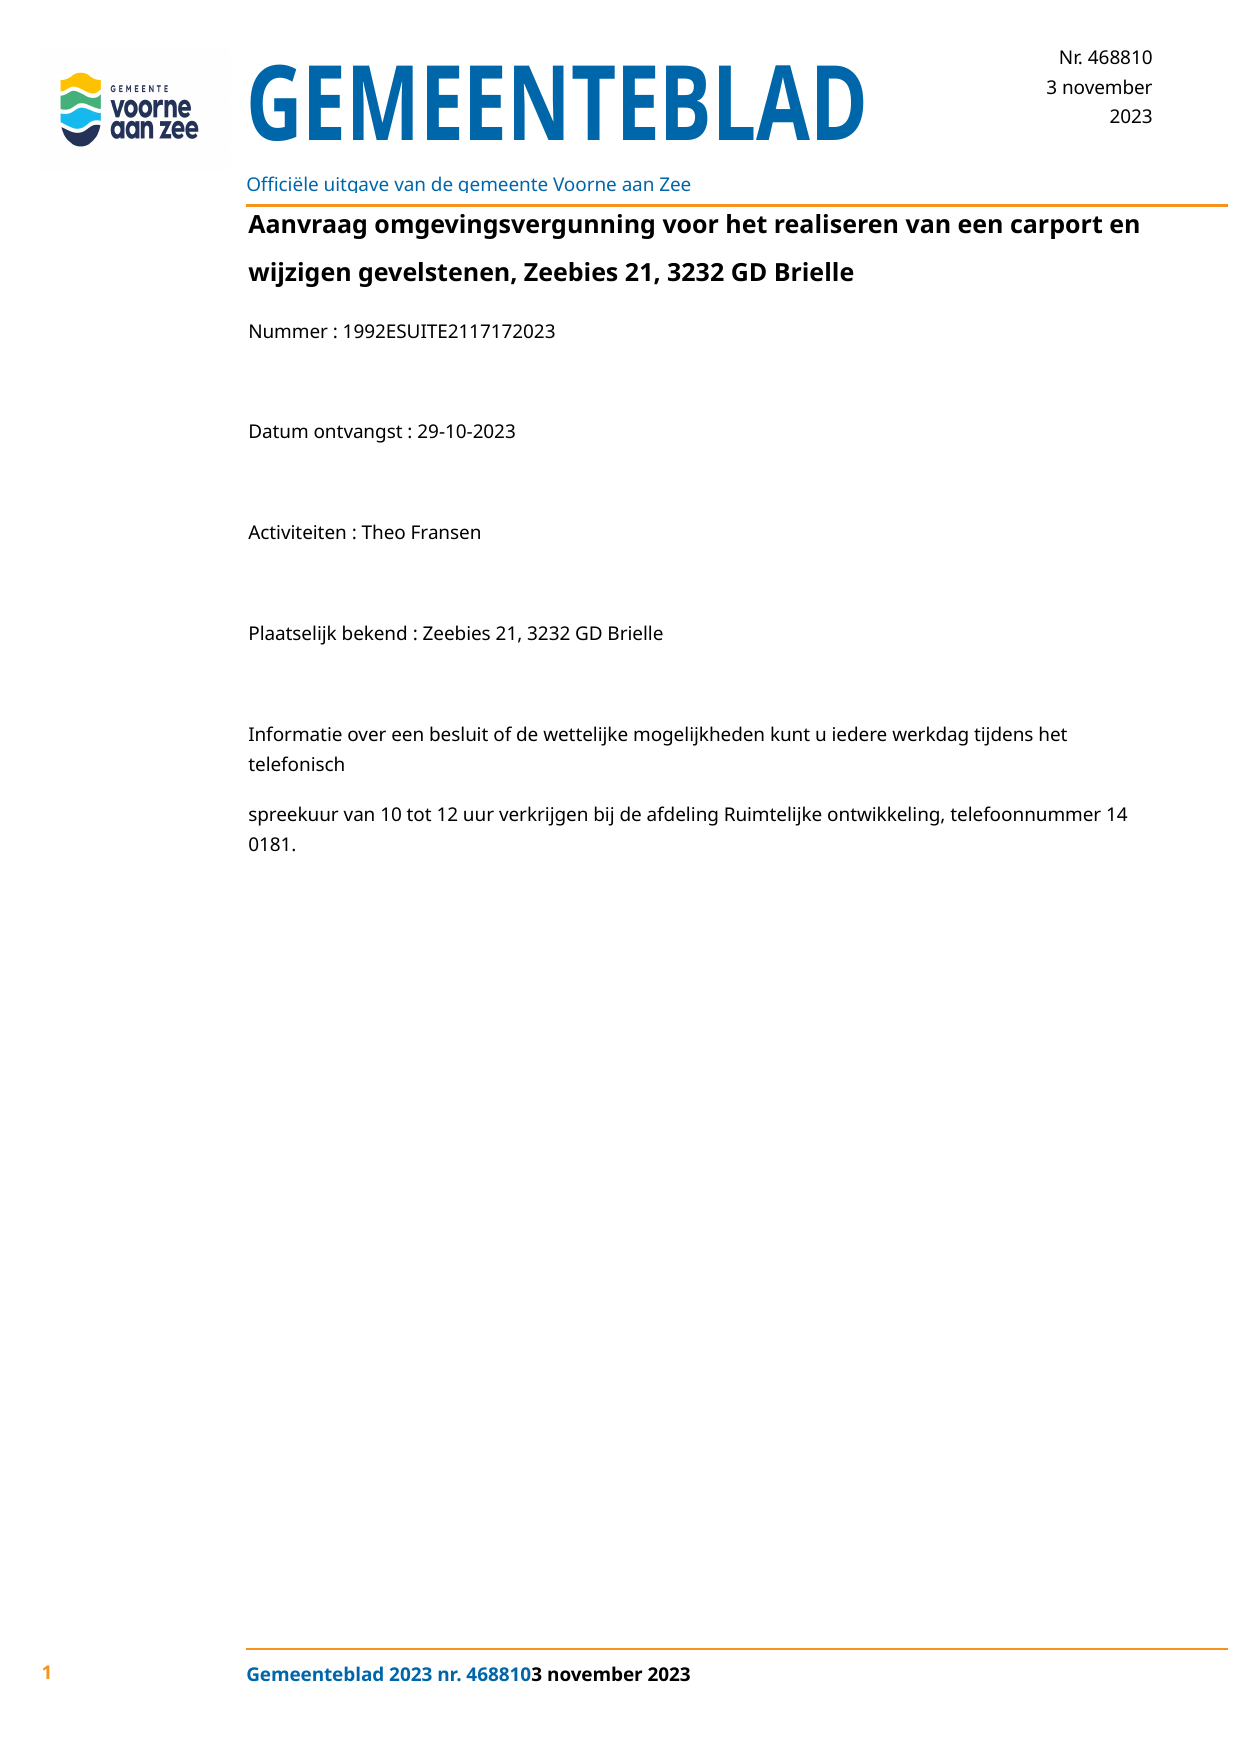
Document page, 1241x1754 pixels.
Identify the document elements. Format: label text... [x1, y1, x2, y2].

text Activiteiten : Theo Fransen [248, 519, 1152, 545]
picture [41, 47, 231, 172]
text Plaatselijk bekend : Zeebies 21, 3232 GD Brielle [248, 620, 1152, 646]
text Informatie over een besluit of de wettelijke mogelijkheden kunt u iedere werkdag tijdens het telefonisch [248, 721, 1152, 777]
text Datum ontvangst : 29-10-2023 [248, 419, 1152, 444]
text Aanvraag omgevingsvergunning voor het realiseren van een carport en wijzigen gevelstenen, Zeebies 21, 3232 GD Brielle [248, 207, 1152, 288]
text spreekuur van 10 tot 12 uur verkrijgen bij de afdeling Ruimtelijke ontwikkeling, telefoonnummer 14 0181. [248, 801, 1152, 857]
text Nummer : 1992ESUITE2117172023 [248, 318, 1152, 344]
